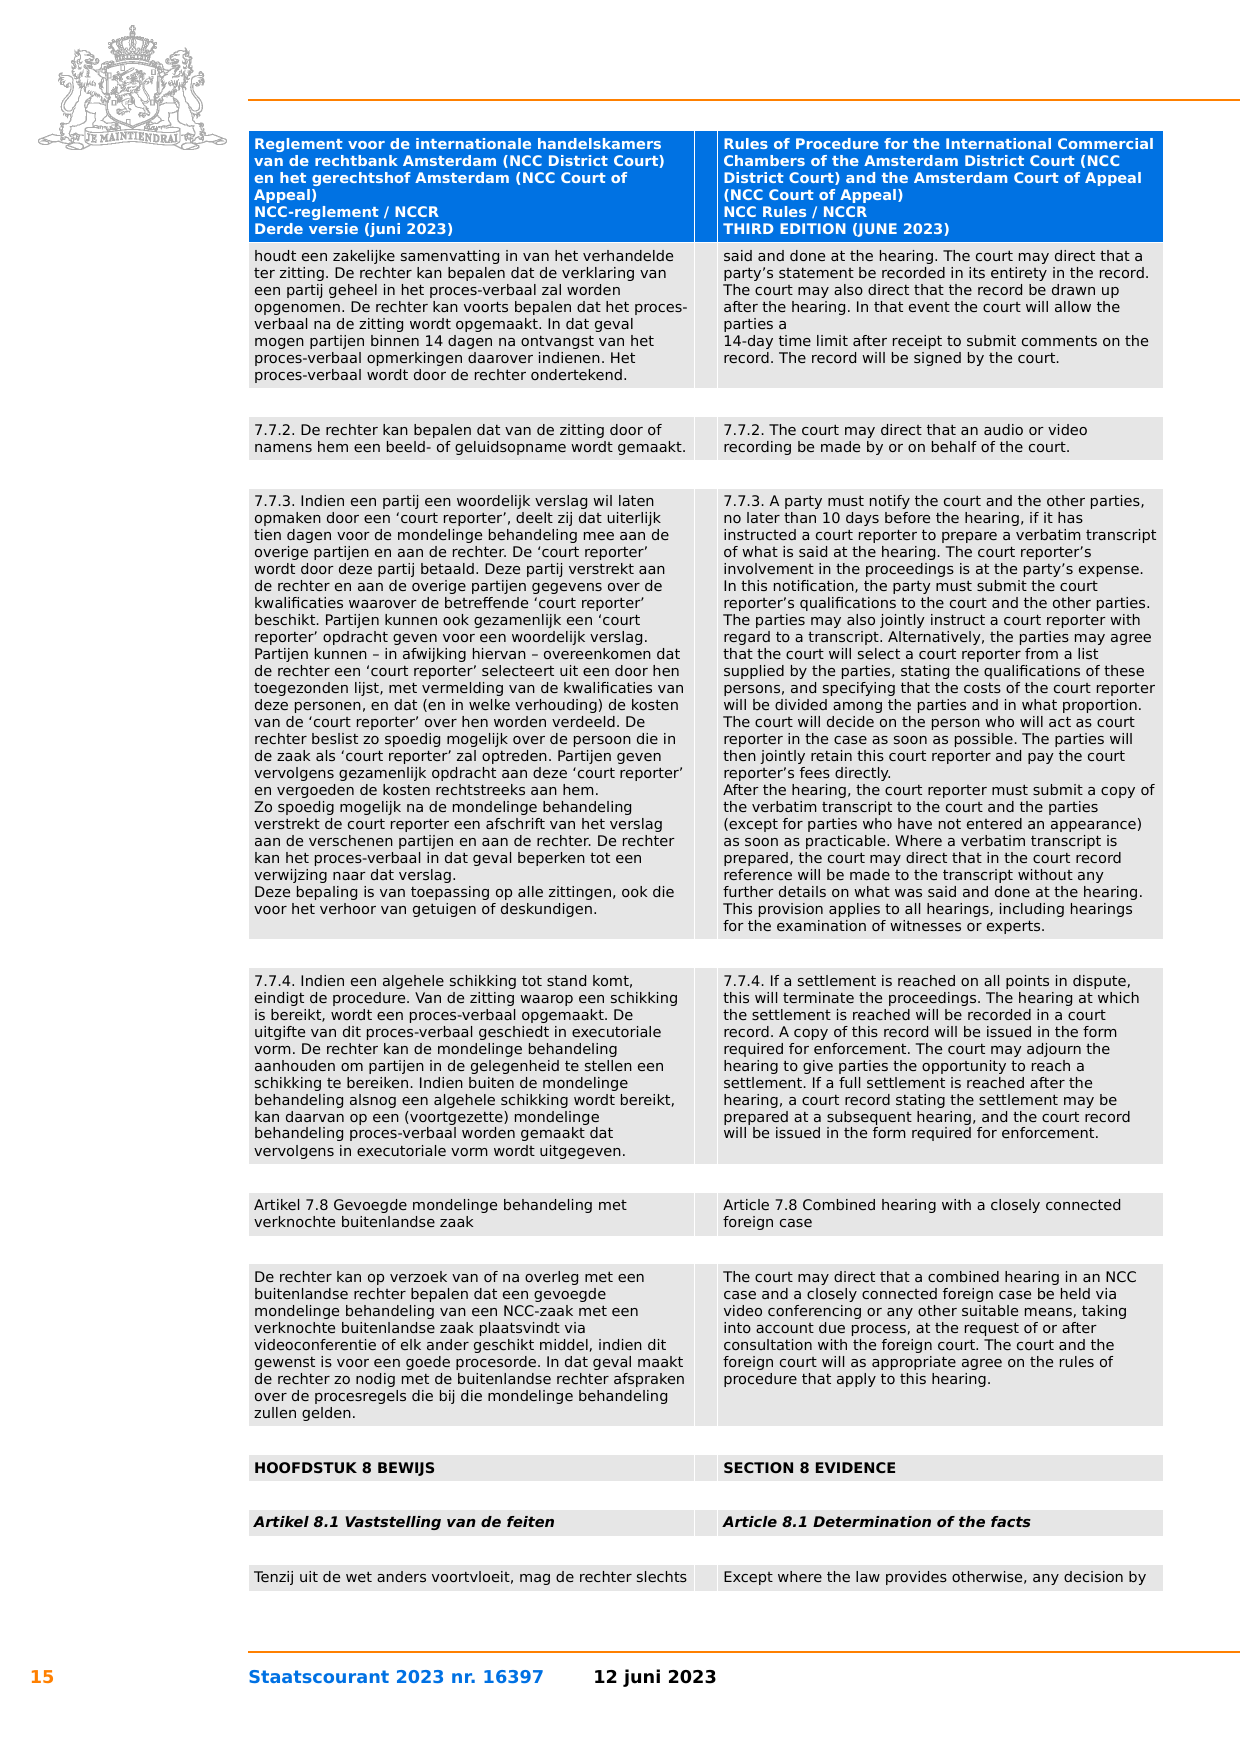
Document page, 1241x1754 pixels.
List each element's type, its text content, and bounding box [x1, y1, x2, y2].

table_cell [718, 1165, 1163, 1191]
table_cell [695, 1237, 717, 1263]
table_cell [718, 941, 1163, 967]
table_cell [695, 243, 717, 388]
table_cell [695, 968, 717, 1164]
table_cell 7.7.2. De rechter kan bepalen dat van de zitting door of namens hem een beeld- of geluidsopname wordt gemaakt. [249, 417, 694, 460]
table_cell [249, 1428, 694, 1454]
table_header [695, 131, 717, 242]
table_cell [695, 1193, 717, 1236]
table_cell [249, 1537, 694, 1563]
table_cell 7.7.2. The court may direct that an audio or video recording be made by or on behalf of the court. [718, 417, 1163, 460]
table_cell Article 7.8 Combined hearing with a closely connected foreign case [718, 1193, 1163, 1236]
table_cell [249, 1237, 694, 1263]
picture [38, 25, 227, 150]
table_cell Except where the law provides otherwise, any decision by [718, 1565, 1163, 1591]
table_cell said and done at the hearing. The court may direct that a party’s statement be recorded in its entirety in the record. The court may also direct that the record be drawn up after the hearing. In that event the court will allow the parties a 14-day time limit after receipt to submit comments on the record. The record will be signed by the court. [718, 243, 1163, 388]
table_header Reglement voor de internationale handelskamers van de rechtbank Amsterdam (NCC District Court) en het gerechtshof Amsterdam (NCC Court of Appeal) NCC-reglement / NCCR Derde versie (juni 2023) [249, 131, 694, 242]
table_cell De rechter kan op verzoek van of na overleg met een buitenlandse rechter bepalen dat een gevoegde mondelinge behandeling van een NCC-zaak met een verknochte buitenlandse zaak plaatsvindt via videoconferentie of elk ander geschikt middel, indien dit gewenst is voor een goede procesorde. In dat geval maakt de rechter zo nodig met de buitenlandse rechter afspraken over de procesregels die bij die mondelinge behandeling zullen gelden. [249, 1264, 694, 1426]
table_cell [695, 461, 717, 488]
table_cell houdt een zakelijke samenvatting in van het verhandelde ter zitting. De rechter kan bepalen dat de verklaring van een partij geheel in het proces-verbaal zal worden opgenomen. De rechter kan voorts bepalen dat het proces-verbaal na de zitting wordt opgemaakt. In dat geval mogen partijen binnen 14 dagen na ontvangst van het proces-verbaal opmerkingen daarover indienen. Het proces-verbaal wordt door de rechter ondertekend. [249, 243, 694, 388]
table_cell [695, 1165, 717, 1191]
table_cell [695, 1510, 717, 1536]
table_cell [695, 489, 717, 939]
table_cell [718, 1537, 1163, 1563]
table_cell [718, 1428, 1163, 1454]
table_cell Artikel 8.1 Vaststelling van de feiten [249, 1510, 694, 1536]
table_cell 7.7.3. A party must notify the court and the other parties, no later than 10 days before the hearing, if it has instructed a court reporter to prepare a verbatim transcript of what is said at the hearing. The court reporter’s involvement in the proceedings is at the party’s expense. In this notification, the party must submit the court reporter’s qualifications to the court and the other parties. The parties may also jointly instruct a court reporter with regard to a transcript. Alternatively, the parties may agree that the court will select a court reporter from a list supplied by the parties, stating the qualifications of these persons, and specifying that the costs of the court reporter will be divided among the parties and in what proportion. The court will decide on the person who will act as court reporter in the case as soon as possible. The parties will then jointly retain this court reporter and pay the court reporter’s fees directly. After the hearing, the court reporter must submit a copy of the verbatim transcript to the court and the parties (except for parties who have not entered an appearance) as soon as practicable. Where a verbatim transcript is prepared, the court may direct that in the court record reference will be made to the transcript without any further details on what was said and done at the hearing. This provision applies to all hearings, including hearings for the examination of witnesses or experts. [718, 489, 1163, 939]
table_cell [249, 1165, 694, 1191]
table_cell [695, 390, 717, 416]
table_cell HOOFDSTUK 8 BEWIJS [249, 1455, 694, 1481]
table_cell Artikel 7.8 Gevoegde mondelinge behandeling met verknochte buitenlandse zaak [249, 1193, 694, 1236]
table_cell [718, 390, 1163, 416]
table_cell [249, 941, 694, 967]
table_cell [695, 941, 717, 967]
table_cell The court may direct that a combined hearing in an NCC case and a closely connected foreign case be held via video conferencing or any other suitable means, taking into account due process, at the request of or after consultation with the foreign court. The court and the foreign court will as appropriate agree on the rules of procedure that apply to this hearing. [718, 1264, 1163, 1426]
table_cell [718, 1482, 1163, 1509]
table_cell 7.7.3. Indien een partij een woordelijk verslag wil laten opmaken door een ‘court reporter’, deelt zij dat uiterlijk tien dagen voor de mondelinge behandeling mee aan de overige partijen en aan de rechter. De ‘court reporter’ wordt door deze partij betaald. Deze partij verstrekt aan de rechter en aan de overige partijen gegevens over de kwalificaties waarover de betreffende ‘court reporter’ beschikt. Partijen kunnen ook gezamenlijk een ‘court reporter’ opdracht geven voor een woordelijk verslag. Partijen kunnen – in afwijking hiervan – overeenkomen dat de rechter een ‘court reporter’ selecteert uit een door hen toegezonden lijst, met vermelding van de kwalificaties van deze personen, en dat (en in welke verhouding) de kosten van de ‘court reporter’ over hen worden verdeeld. De rechter beslist zo spoedig mogelijk over de persoon die in de zaak als ‘court reporter’ zal optreden. Partijen geven vervolgens gezamenlijk opdracht aan deze ‘court reporter’ en vergoeden de kosten rechtstreeks aan hem. Zo spoedig mogelijk na de mondelinge behandeling verstrekt de court reporter een afschrift van het verslag aan de verschenen partijen en aan de rechter. De rechter kan het proces-verbaal in dat geval beperken tot een verwijzing naar dat verslag. Deze bepaling is van toepassing op alle zittingen, ook die voor het verhoor van getuigen of deskundigen. [249, 489, 694, 939]
table_cell [249, 1482, 694, 1509]
table_cell [695, 417, 717, 460]
table_cell [249, 461, 694, 488]
table_cell [718, 461, 1163, 488]
table_cell 7.7.4. Indien een algehele schikking tot stand komt, eindigt de procedure. Van de zitting waarop een schikking is bereikt, wordt een proces-verbaal opgemaakt. De uitgifte van dit proces-verbaal geschiedt in executoriale vorm. De rechter kan de mondelinge behandeling aanhouden om partijen in de gelegenheid te stellen een schikking te bereiken. Indien buiten de mondelinge behandeling alsnog een algehele schikking wordt bereikt, kan daarvan op een (voortgezette) mondelinge behandeling proces-verbaal worden gemaakt dat vervolgens in executoriale vorm wordt uitgegeven. [249, 968, 694, 1164]
table_cell [695, 1428, 717, 1454]
table_cell [695, 1482, 717, 1509]
table_cell SECTION 8 EVIDENCE [718, 1455, 1163, 1481]
table_cell Tenzij uit de wet anders voortvloeit, mag de rechter slechts [249, 1565, 694, 1591]
table_cell 7.7.4. If a settlement is reached on all points in dispute, this will terminate the proceedings. The hearing at which the settlement is reached will be recorded in a court record. A copy of this record will be issued in the form required for enforcement. The court may adjourn the hearing to give parties the opportunity to reach a settlement. If a full settlement is reached after the hearing, a court record stating the settlement may be prepared at a subsequent hearing, and the court record will be issued in the form required for enforcement. [718, 968, 1163, 1164]
table_header Rules of Procedure for the International Commercial Chambers of the Amsterdam District Court (NCC District Court) and the Amsterdam Court of Appeal (NCC Court of Appeal) NCC Rules / NCCR THIRD EDITION (JUNE 2023) [718, 131, 1163, 242]
table_cell Article 8.1 Determination of the facts [718, 1510, 1163, 1536]
table_cell [718, 1237, 1163, 1263]
table_cell [249, 390, 694, 416]
table_cell [695, 1537, 717, 1563]
table_cell [695, 1264, 717, 1426]
table_cell [695, 1455, 717, 1481]
table_cell [695, 1565, 717, 1591]
